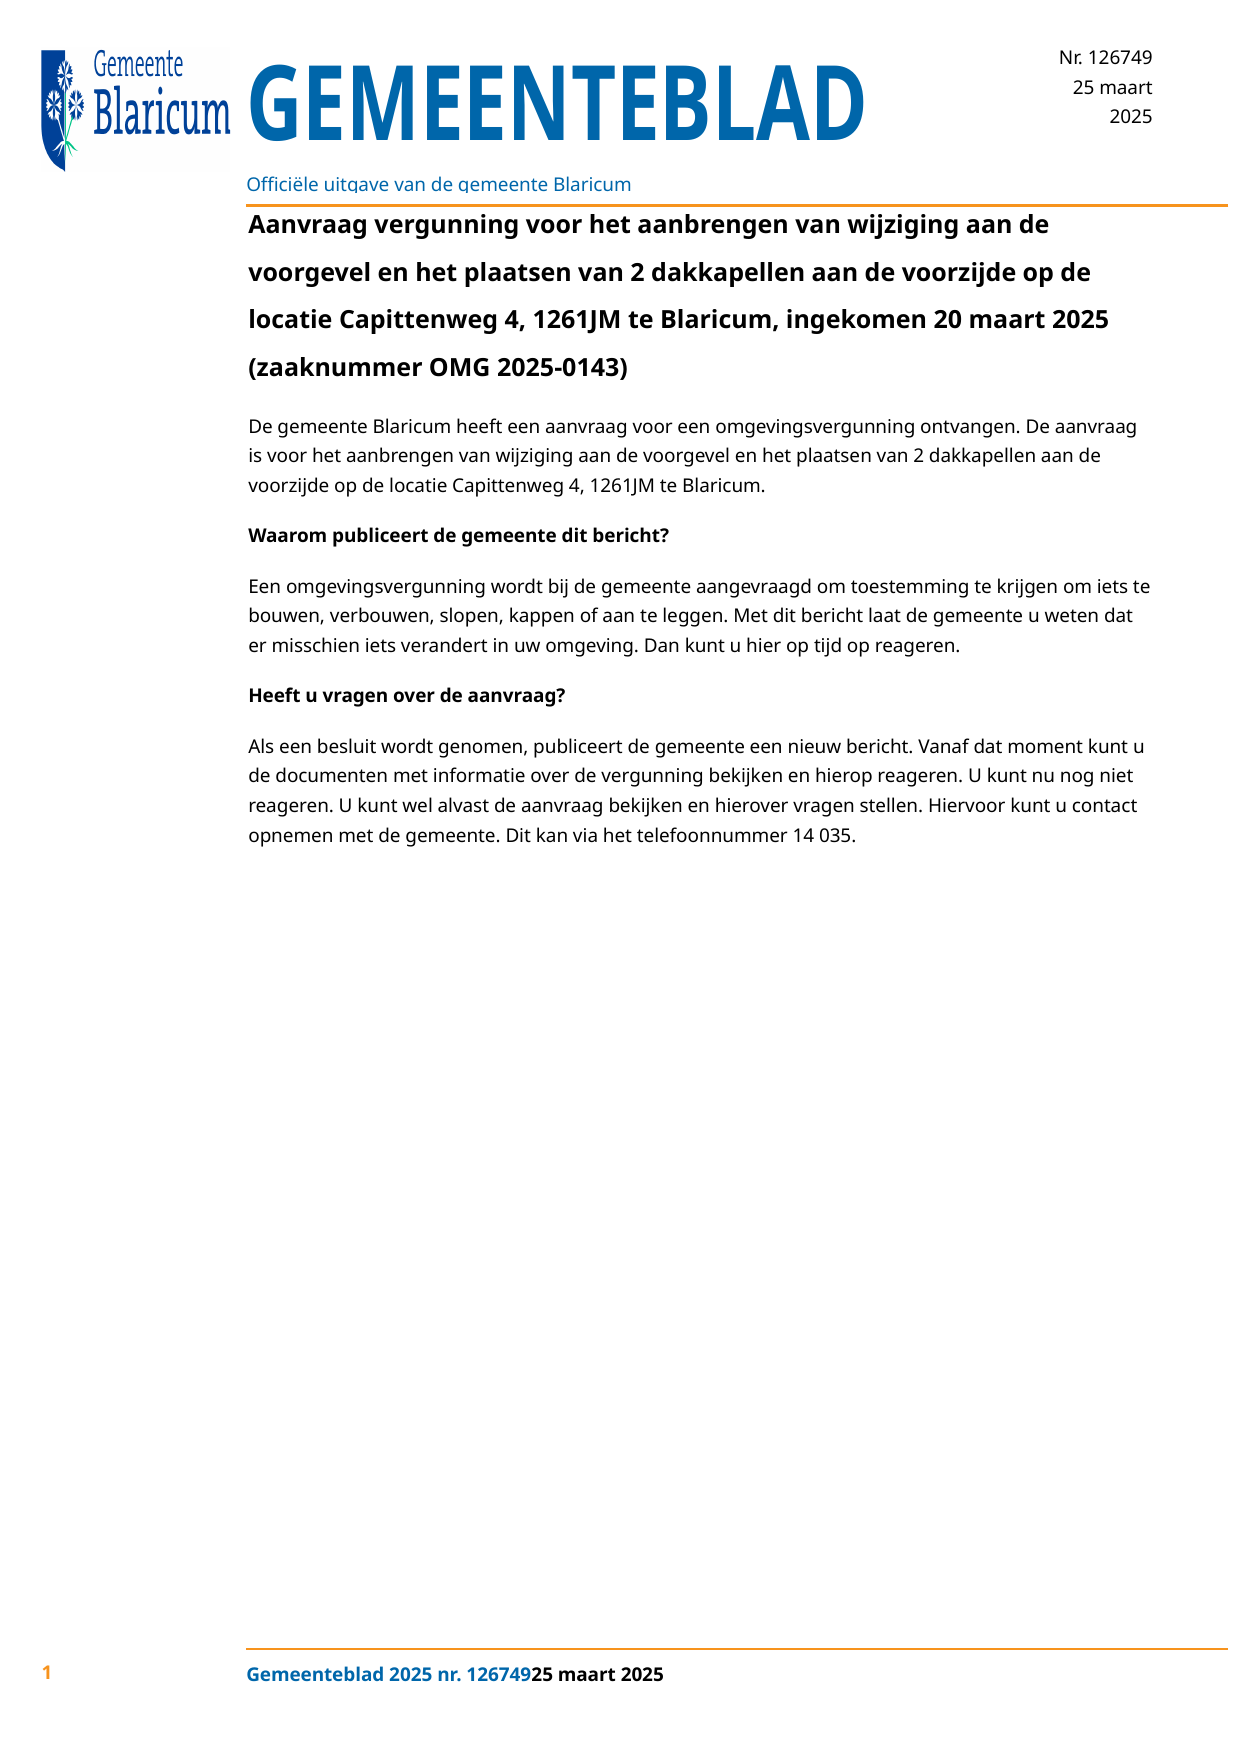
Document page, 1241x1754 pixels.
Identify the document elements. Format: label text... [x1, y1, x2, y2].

text Aanvraag vergunning voor het aanbrengen van wijziging aan de voorgevel en het plaatsen van 2 dakkapellen aan de voorzijde op de locatie Capittenweg 4, 1261JM te Blaricum, ingekomen 20 maart 2025 (zaaknummer OMG 2025-0143) [248, 207, 1152, 384]
text Heeft u vragen over de aanvraag? [248, 683, 1152, 708]
text Als een besluit wordt genomen, publiceert de gemeente een nieuw bericht. Vanaf dat moment kunt u de documenten met informatie over de vergunning bekijken en hierop reageren. U kunt nu nog niet reageren. U kunt wel alvast de aanvraag bekijken en hierover vragen stellen. Hiervoor kunt u contact opnemen met de gemeente. Dit kan via het telefoonnummer 14 035. [248, 733, 1152, 848]
text De gemeente Blaricum heeft een aanvraag voor een omgevingsvergunning ontvangen. De aanvraag is voor het aanbrengen van wijziging aan de voorgevel en het plaatsen van 2 dakkapellen aan de voorzijde op de locatie Capittenweg 4, 1261JM te Blaricum. [248, 413, 1152, 498]
text Een omgevingsvergunning wordt bij de gemeente aangevraagd om toestemming te krijgen om iets te bouwen, verbouwen, slopen, kappen of aan te leggen. Met dit bericht laat de gemeente u weten dat er misschien iets verandert in uw omgeving. Dan kunt u hier op tijd op reageren. [248, 573, 1152, 658]
text Waarom publiceert de gemeente dit bericht? [248, 523, 1152, 548]
picture [41, 47, 231, 172]
